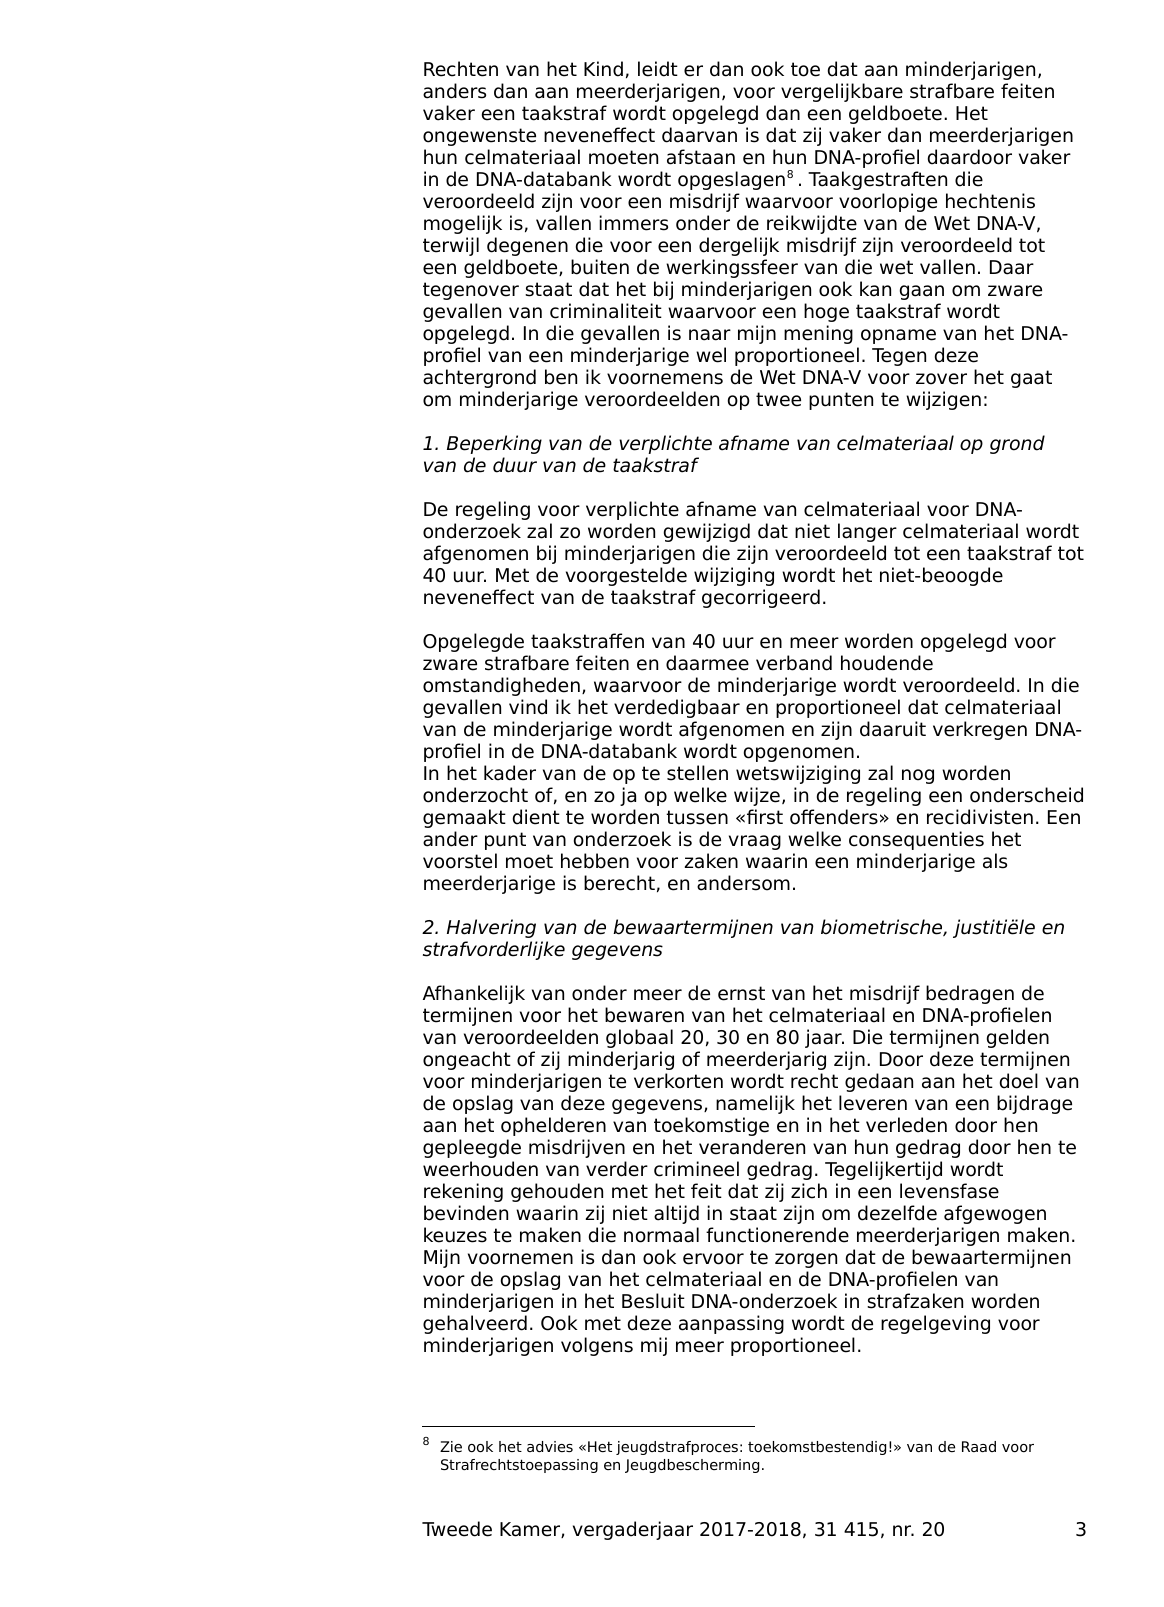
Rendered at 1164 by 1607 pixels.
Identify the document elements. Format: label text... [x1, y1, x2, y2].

text Afhankelijk van onder meer de ernst van het misdrijf bedragen de termijnen voor het bewaren van het celmateriaal en DNA-profielen van veroordeelden globaal 20, 30 en 80 jaar. Die termijnen gelden ongeacht of zij minderjarig of meerderjarig zijn. Door deze termijnen voor minderjarigen te verkorten wordt recht gedaan aan het doel van de opslag van deze gegevens, namelijk het leveren van een bijdrage aan het ophelderen van toekomstige en in het verleden door hen gepleegde misdrijven en het veranderen van hun gedrag door hen te weerhouden van verder crimineel gedrag. Tegelijkertijd wordt rekening gehouden met het feit dat zij zich in een levensfase bevinden waarin zij niet altijd in staat zijn om dezelfde afgewogen keuzes te maken die normaal functionerende meerderjarigen maken. Mijn voornemen is dan ook ervoor te zorgen dat de bewaartermijnen voor de opslag van het celmateriaal en de DNA-profielen van minderjarigen in het Besluit DNA-onderzoek in strafzaken worden gehalveerd. Ook met deze aanpassing wordt de regelgeving voor minderjarigen volgens mij meer proportioneel. [422, 983, 1087, 1357]
subtitle 2. Halvering van de bewaartermijnen van biometrische, justitiële en strafvorderlijke gegevens [422, 917, 1087, 961]
text De regeling voor verplichte afname van celmateriaal voor DNA-onderzoek zal zo worden gewijzigd dat niet langer celmateriaal wordt afgenomen bij minderjarigen die zijn veroordeeld tot een taakstraf tot 40 uur. Met de voorgestelde wijziging wordt het niet-beoogde neveneffect van de taakstraf gecorrigeerd. [422, 499, 1087, 609]
subtitle 1. Beperking van de verplichte afname van celmateriaal op grond van de duur van de taakstraf [422, 433, 1087, 477]
text In het kader van de op te stellen wetswijziging zal nog worden onderzocht of, en zo ja op welke wijze, in de regeling een onderscheid gemaakt dient te worden tussen «first offenders» en recidivisten. Een ander punt van onderzoek is de vraag welke consequenties het voorstel moet hebben voor zaken waarin een minderjarige als meerderjarige is berecht, en andersom. [422, 763, 1087, 895]
text Zie ook het advies «Het jeugdstrafproces: toekomstbestendig!» van de Raad voor Strafrechtstoepassing en Jeugdbescherming. [422, 1435, 1087, 1474]
text Rechten van het Kind, leidt er dan ook toe dat aan minderjarigen, anders dan aan meerderjarigen, voor vergelijkbare strafbare feiten vaker een taakstraf wordt opgelegd dan een geldboete. Het ongewenste neveneffect daarvan is dat zij vaker dan meerderjarigen hun celmateriaal moeten afstaan en hun DNA-profiel daardoor vaker in de DNA-databank wordt opgeslagen. Taakgestraften die veroordeeld zijn voor een misdrijf waarvoor voorlopige hechtenis mogelijk is, vallen immers onder de reikwijdte van de Wet DNA-V, terwijl degenen die voor een dergelijk misdrijf zijn veroordeeld tot een geldboete, buiten de werkingssfeer van die wet vallen. Daar tegenover staat dat het bij minderjarigen ook kan gaan om zware gevallen van criminaliteit waarvoor een hoge taakstraf wordt opgelegd. In die gevallen is naar mijn mening opname van het DNA-profiel van een minderjarige wel proportioneel. Tegen deze achtergrond ben ik voornemens de Wet DNA-V voor zover het gaat om minderjarige veroordeelden op twee punten te wijzigen: [422, 59, 1087, 411]
text Opgelegde taakstraffen van 40 uur en meer worden opgelegd voor zware strafbare feiten en daarmee verband houdende omstandigheden, waarvoor de minderjarige wordt veroordeeld. In die gevallen vind ik het verdedigbaar en proportioneel dat celmateriaal van de minderjarige wordt afgenomen en zijn daaruit verkregen DNA-profiel in de DNA-databank wordt opgenomen. [422, 631, 1087, 763]
